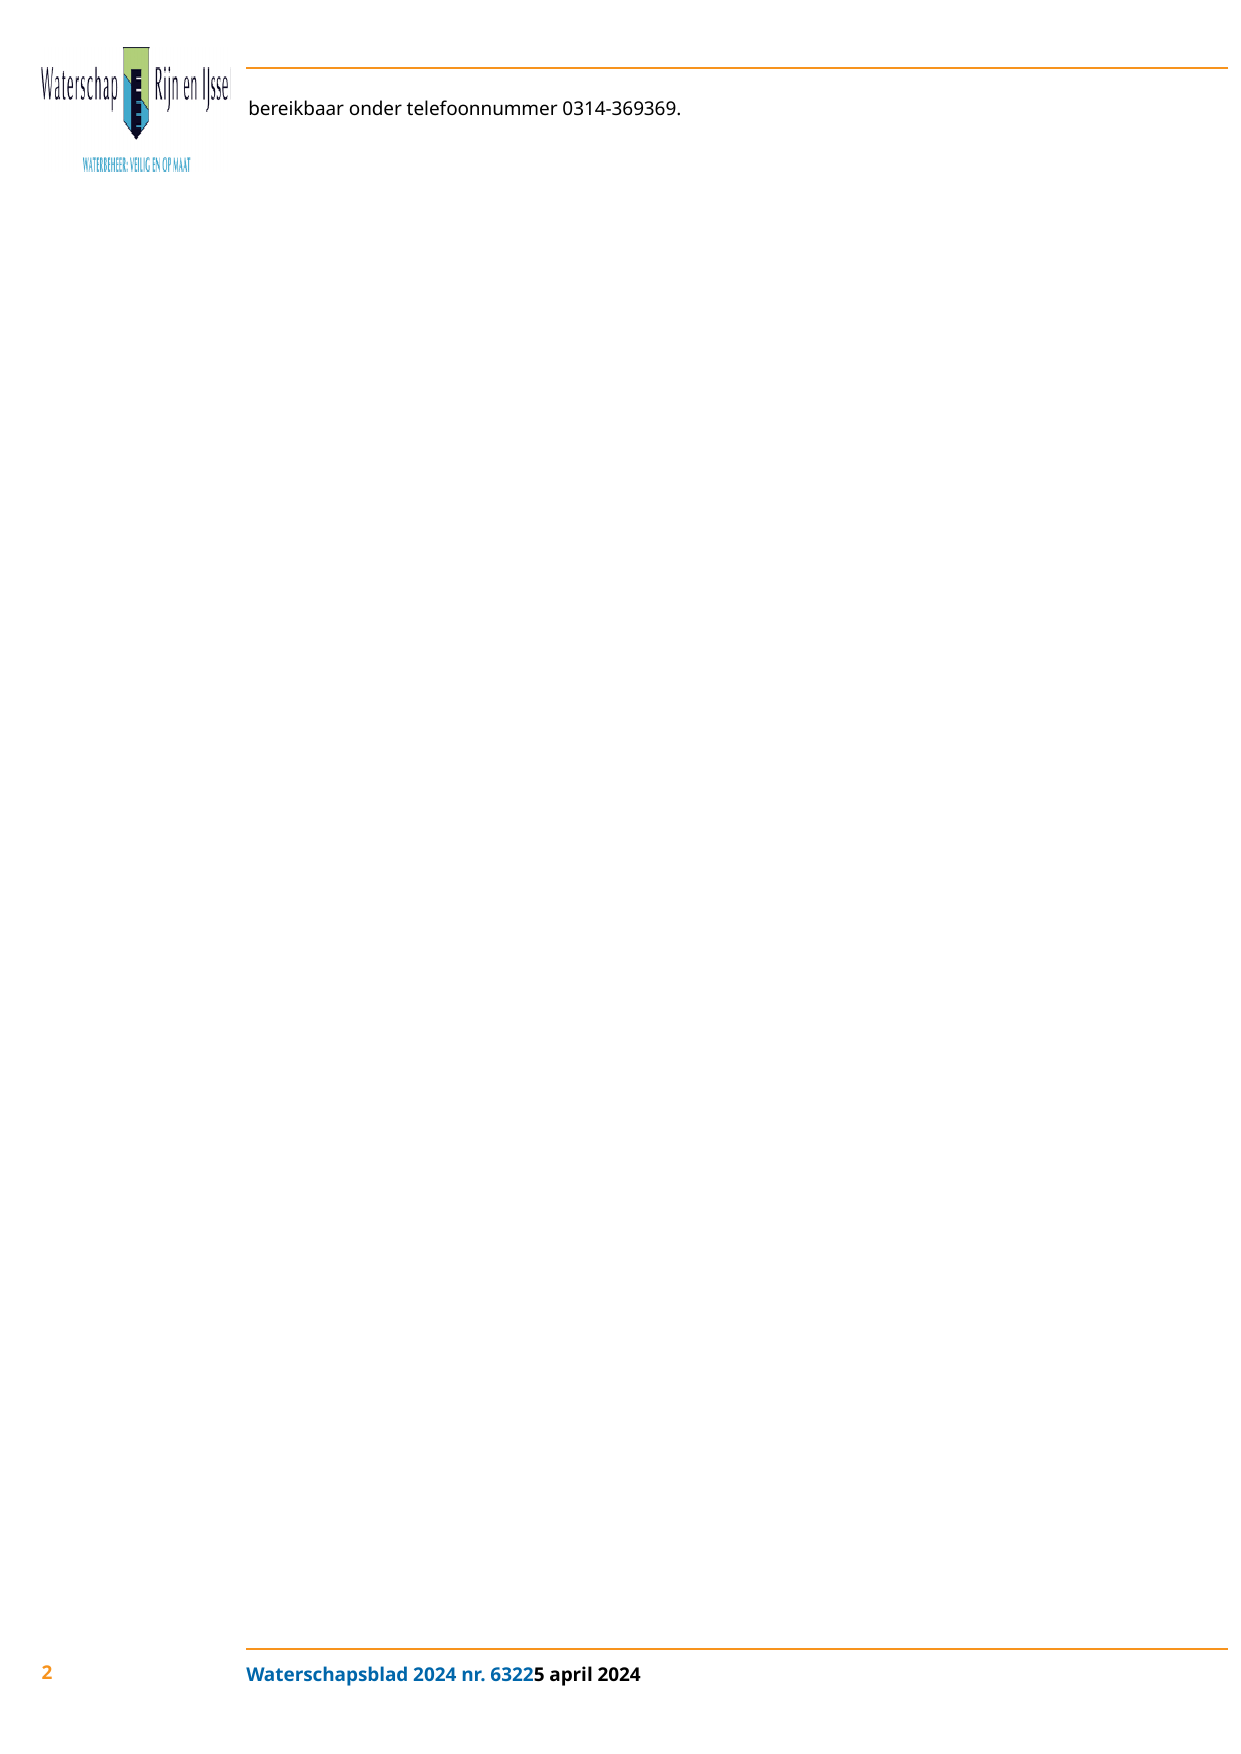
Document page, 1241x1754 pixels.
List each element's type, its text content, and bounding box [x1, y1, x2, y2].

picture [41, 47, 231, 172]
text bereikbaar onder telefoonnummer 0314-369369. [248, 95, 1152, 121]
